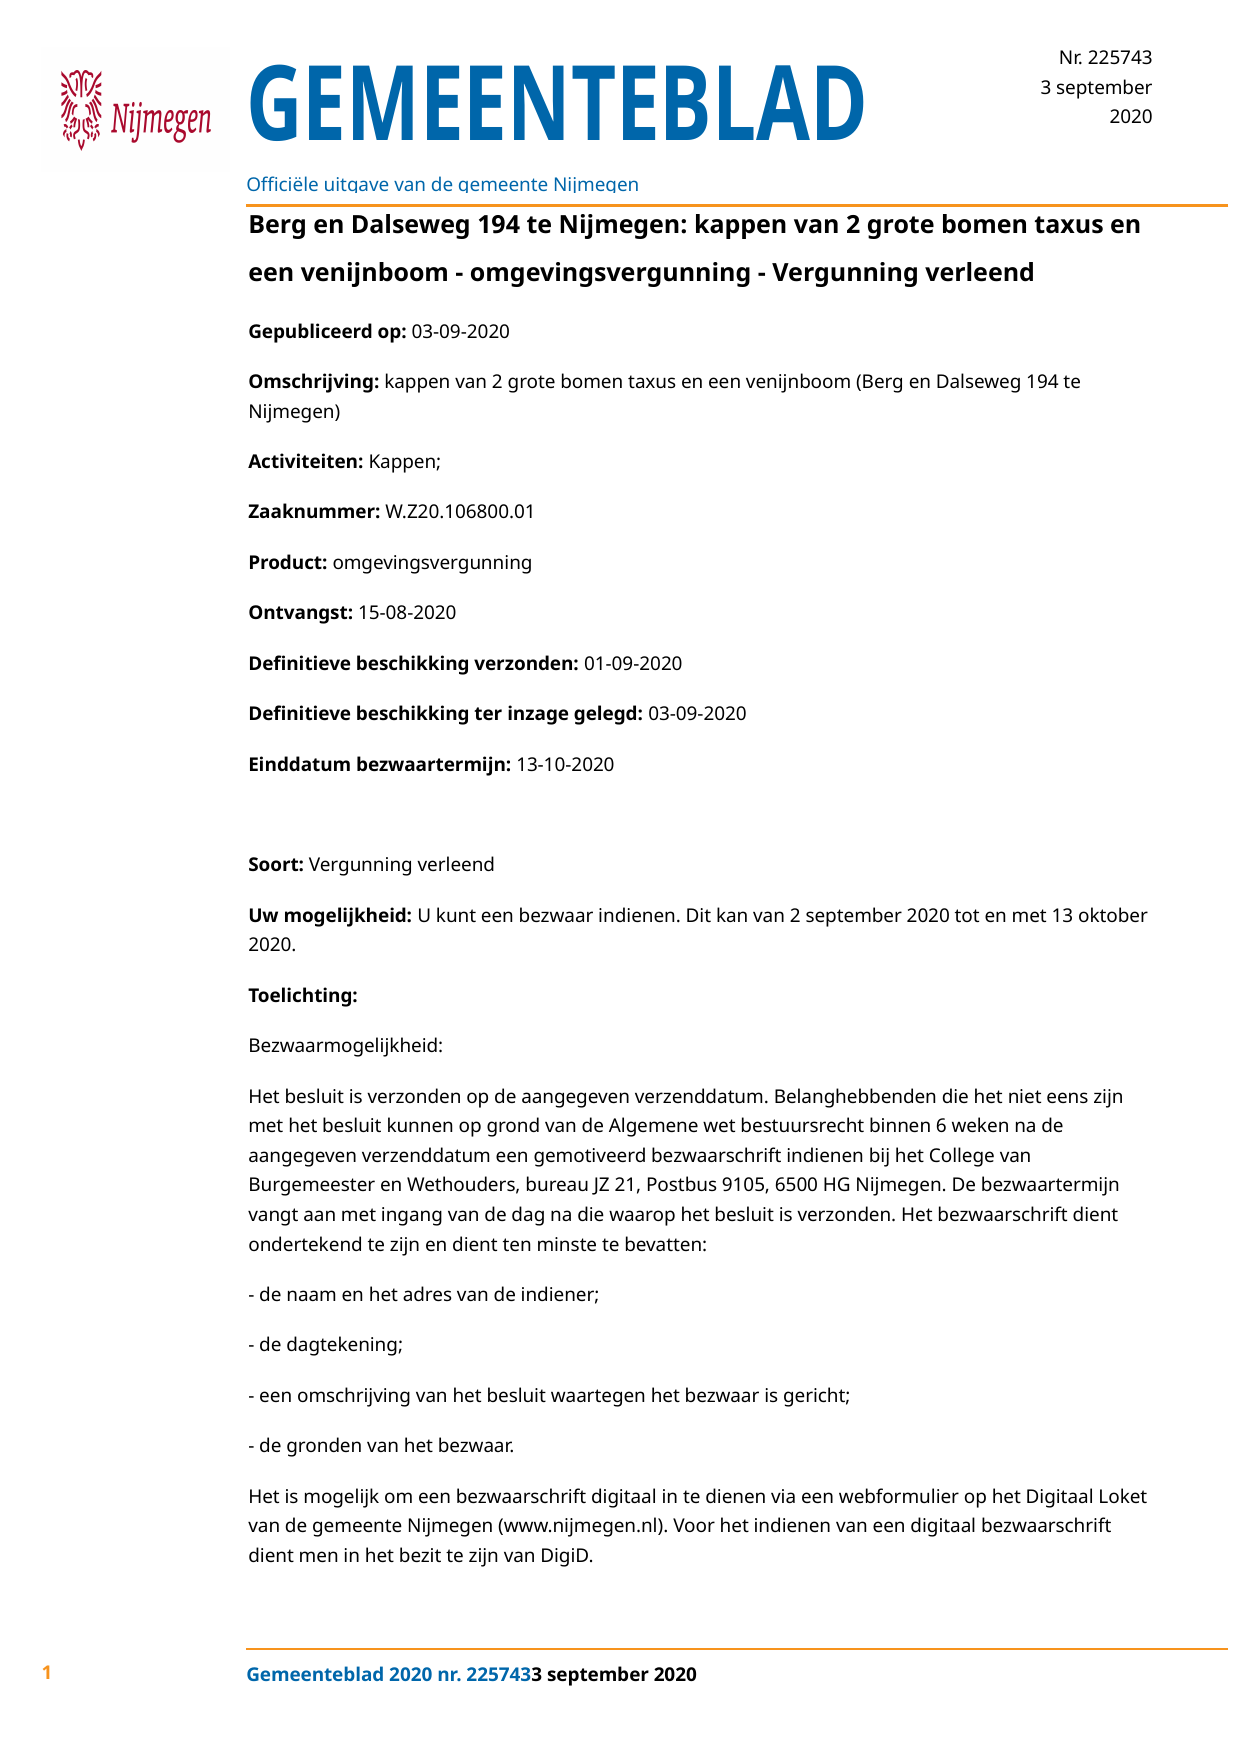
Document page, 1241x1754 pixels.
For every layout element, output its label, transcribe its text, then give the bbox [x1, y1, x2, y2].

text Het is mogelijk om een bezwaarschrift digitaal in te dienen via een webformulier op het Digitaal Loket van de gemeente Nijmegen (www.nijmegen.nl). Voor het indienen van een digitaal bezwaarschrift dient men in het bezit te zijn van DigiD. [248, 1483, 1152, 1568]
text Activiteiten: Kappen; [248, 448, 1152, 474]
text Definitieve beschikking verzonden: 01-09-2020 [248, 650, 1152, 676]
picture [41, 47, 231, 172]
text Gepubliceerd op: 03-09-2020 [248, 318, 1152, 344]
text Zaaknummer: W.Z20.106800.01 [248, 499, 1152, 524]
text Ontvangst: 15-08-2020 [248, 599, 1152, 625]
text Omschrijving: kappen van 2 grote bomen taxus en een venijnboom (Berg en Dalseweg 194 te Nijmegen) [248, 368, 1152, 424]
text Bezwaarmogelijkheid: [248, 1032, 1152, 1058]
text - een omschrijving van het besluit waartegen het bezwaar is gericht; [248, 1382, 1152, 1408]
text - de gronden van het bezwaar. [248, 1432, 1152, 1458]
text Product: omgevingsvergunning [248, 549, 1152, 575]
text Definitieve beschikking ter inzage gelegd: 03-09-2020 [248, 700, 1152, 726]
text Toelichting: [248, 982, 1152, 1008]
text Het besluit is verzonden op de aangegeven verzenddatum. Belanghebbenden die het niet eens zijn met het besluit kunnen op grond van de Algemene wet bestuursrecht binnen 6 weken na de aangegeven verzenddatum een gemotiveerd bezwaarschrift indienen bij het College van Burgemeester en Wethouders, bureau JZ 21, Postbus 9105, 6500 HG Nijmegen. De bezwaartermijn vangt aan met ingang van de dag na die waarop het besluit is verzonden. Het bezwaarschrift dient ondertekend te zijn en dient ten minste te bevatten: [248, 1083, 1152, 1257]
text - de dagtekening; [248, 1332, 1152, 1357]
text Einddatum bezwaartermijn: 13-10-2020 [248, 751, 1152, 777]
text - de naam en het adres van de indiener; [248, 1281, 1152, 1307]
text Soort: Vergunning verleend [248, 852, 1152, 877]
text Uw mogelijkheid: U kunt een bezwaar indienen. Dit kan van 2 september 2020 tot en met 13 oktober 2020. [248, 902, 1152, 957]
text Berg en Dalseweg 194 te Nijmegen: kappen van 2 grote bomen taxus en een venijnboom - omgevingsvergunning - Vergunning verleend [248, 207, 1152, 288]
